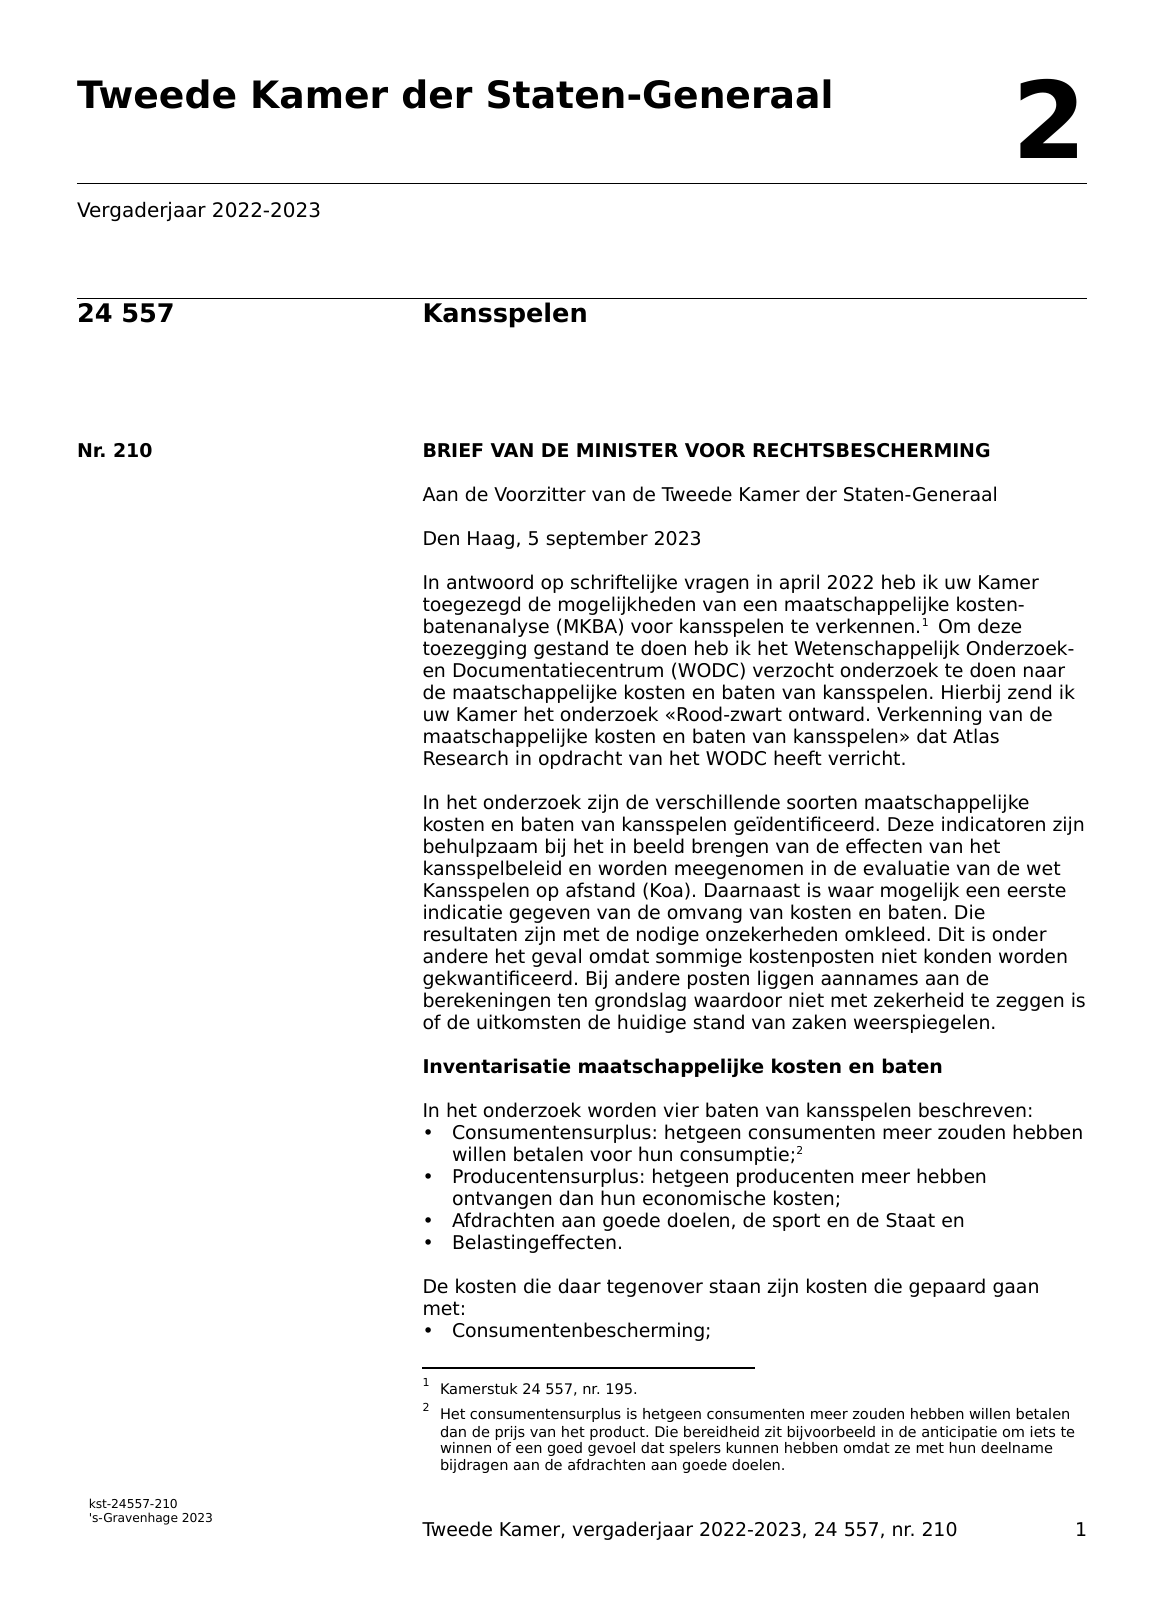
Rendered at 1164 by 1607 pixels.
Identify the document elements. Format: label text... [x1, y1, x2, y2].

text Het consumentensurplus is hetgeen consumenten meer zouden hebben willen betalen dan de prijs van het product. Die bereidheid zit bijvoorbeeld in de anticipatie om iets te winnen of een goed gevoel dat spelers kunnen hebben omdat ze met hun deelname bijdragen aan de afdrachten aan goede doelen. [422, 1402, 1087, 1474]
text 's-Gravenhage 2023 [88, 1511, 323, 1525]
subtitle Nr. 210 BRIEF VAN DE MINISTER VOOR RECHTSBESCHERMING [77, 440, 1087, 462]
text • Consumentenbescherming; [422, 1320, 1087, 1342]
text • Consumentensurplus: hetgeen consumenten meer zouden hebben willen betalen voor hun consumptie; [422, 1122, 1087, 1166]
table_header Tweede Kamer der Staten-Generaal [77, 59, 886, 183]
text • Producentensurplus: hetgeen producenten meer hebben ontvangen dan hun economische kosten; [422, 1166, 1087, 1210]
text In het onderzoek zijn de verschillende soorten maatschappelijke kosten en baten van kansspelen geïdentificeerd. Deze indicatoren zijn behulpzaam bij het in beeld brengen van de effecten van het kansspelbeleid en worden meegenomen in de evaluatie van de wet Kansspelen op afstand (Koa). Daarnaast is waar mogelijk een eerste indicatie gegeven van de omvang van kosten en baten. Die resultaten zijn met de nodige onzekerheden omkleed. Dit is onder andere het geval omdat sommige kostenposten niet konden worden gekwantificeerd. Bij andere posten liggen aannames aan de berekeningen ten grondslag waardoor niet met zekerheid te zeggen is of de uitkomsten de huidige stand van zaken weerspiegelen. [422, 792, 1087, 1034]
table_cell Vergaderjaar 2022-2023 [77, 184, 1087, 298]
subtitle Inventarisatie maatschappelijke kosten en baten [422, 1056, 1087, 1078]
text Den Haag, 5 september 2023 [422, 528, 1087, 550]
text Kamerstuk 24 557, nr. 195. [422, 1377, 1087, 1399]
table_header 2 [886, 59, 1087, 183]
subtitle 24 557 Kansspelen [77, 299, 1087, 329]
text • Belastingeffecten. [422, 1232, 1087, 1254]
text In antwoord op schriftelijke vragen in april 2022 heb ik uw Kamer toegezegd de mogelijkheden van een maatschappelijke kosten-batenanalyse (MKBA) voor kansspelen te verkennen. Om deze toezegging gestand te doen heb ik het Wetenschappelijk Onderzoek- en Documentatiecentrum (WODC) verzocht onderzoek te doen naar de maatschappelijke kosten en baten van kansspelen. Hierbij zend ik uw Kamer het onderzoek «Rood-zwart ontward. Verkenning van de maatschappelijke kosten en baten van kansspelen» dat Atlas Research in opdracht van het WODC heeft verricht. [422, 572, 1087, 770]
text kst-24557-210 [88, 1497, 323, 1511]
text • Afdrachten aan goede doelen, de sport en de Staat en [422, 1210, 1087, 1232]
text In het onderzoek worden vier baten van kansspelen beschreven: [422, 1100, 1087, 1122]
text De kosten die daar tegenover staan zijn kosten die gepaard gaan met: [422, 1276, 1087, 1320]
text Aan de Voorzitter van de Tweede Kamer der Staten-Generaal [422, 484, 1087, 506]
